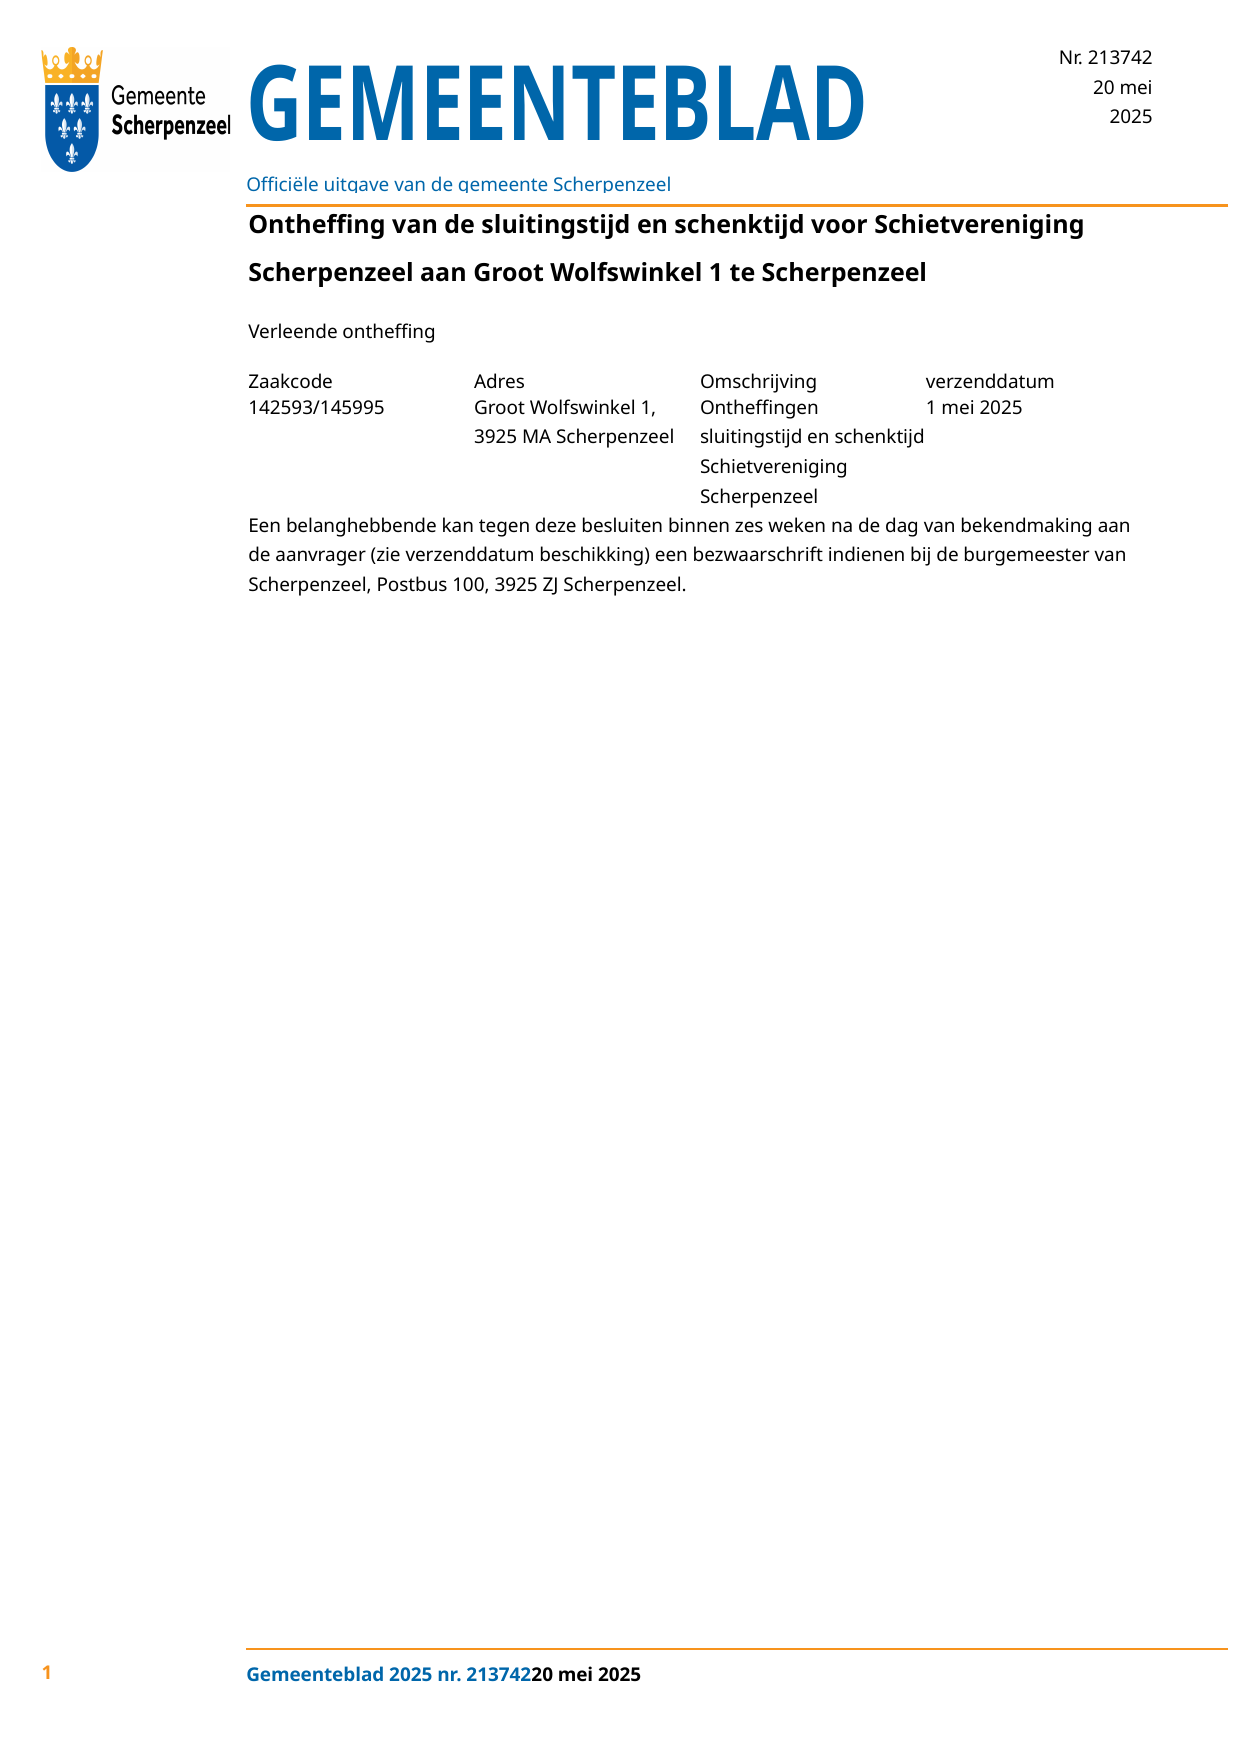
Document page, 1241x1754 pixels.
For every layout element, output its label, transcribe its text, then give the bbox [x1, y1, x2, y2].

table_cell 1 mei 2025 [926, 394, 1152, 509]
table_header Zaakcode [248, 369, 474, 394]
text Verleende ontheffing [248, 318, 1152, 344]
table_cell Ontheffingen sluitingstijd en schenktijd Schietvereniging Scherpenzeel [700, 394, 926, 509]
table_header Adres [474, 369, 700, 394]
table_header verzenddatum [926, 369, 1152, 394]
text Een belanghebbende kan tegen deze besluiten binnen zes weken na de dag van bekendmaking aan de aanvrager (zie verzenddatum beschikking) een bezwaarschrift indienen bij de burgemeester van Scherpenzeel, Postbus 100, 3925 ZJ Scherpenzeel. [248, 512, 1152, 597]
table_cell 142593/145995 [248, 394, 474, 509]
table_cell Groot Wolfswinkel 1, 3925 MA Scherpenzeel [474, 394, 700, 509]
picture [41, 47, 231, 172]
text Ontheffing van de sluitingstijd en schenktijd voor Schietvereniging Scherpenzeel aan Groot Wolfswinkel 1 te Scherpenzeel [248, 207, 1152, 288]
table_header Omschrijving [700, 369, 926, 394]
